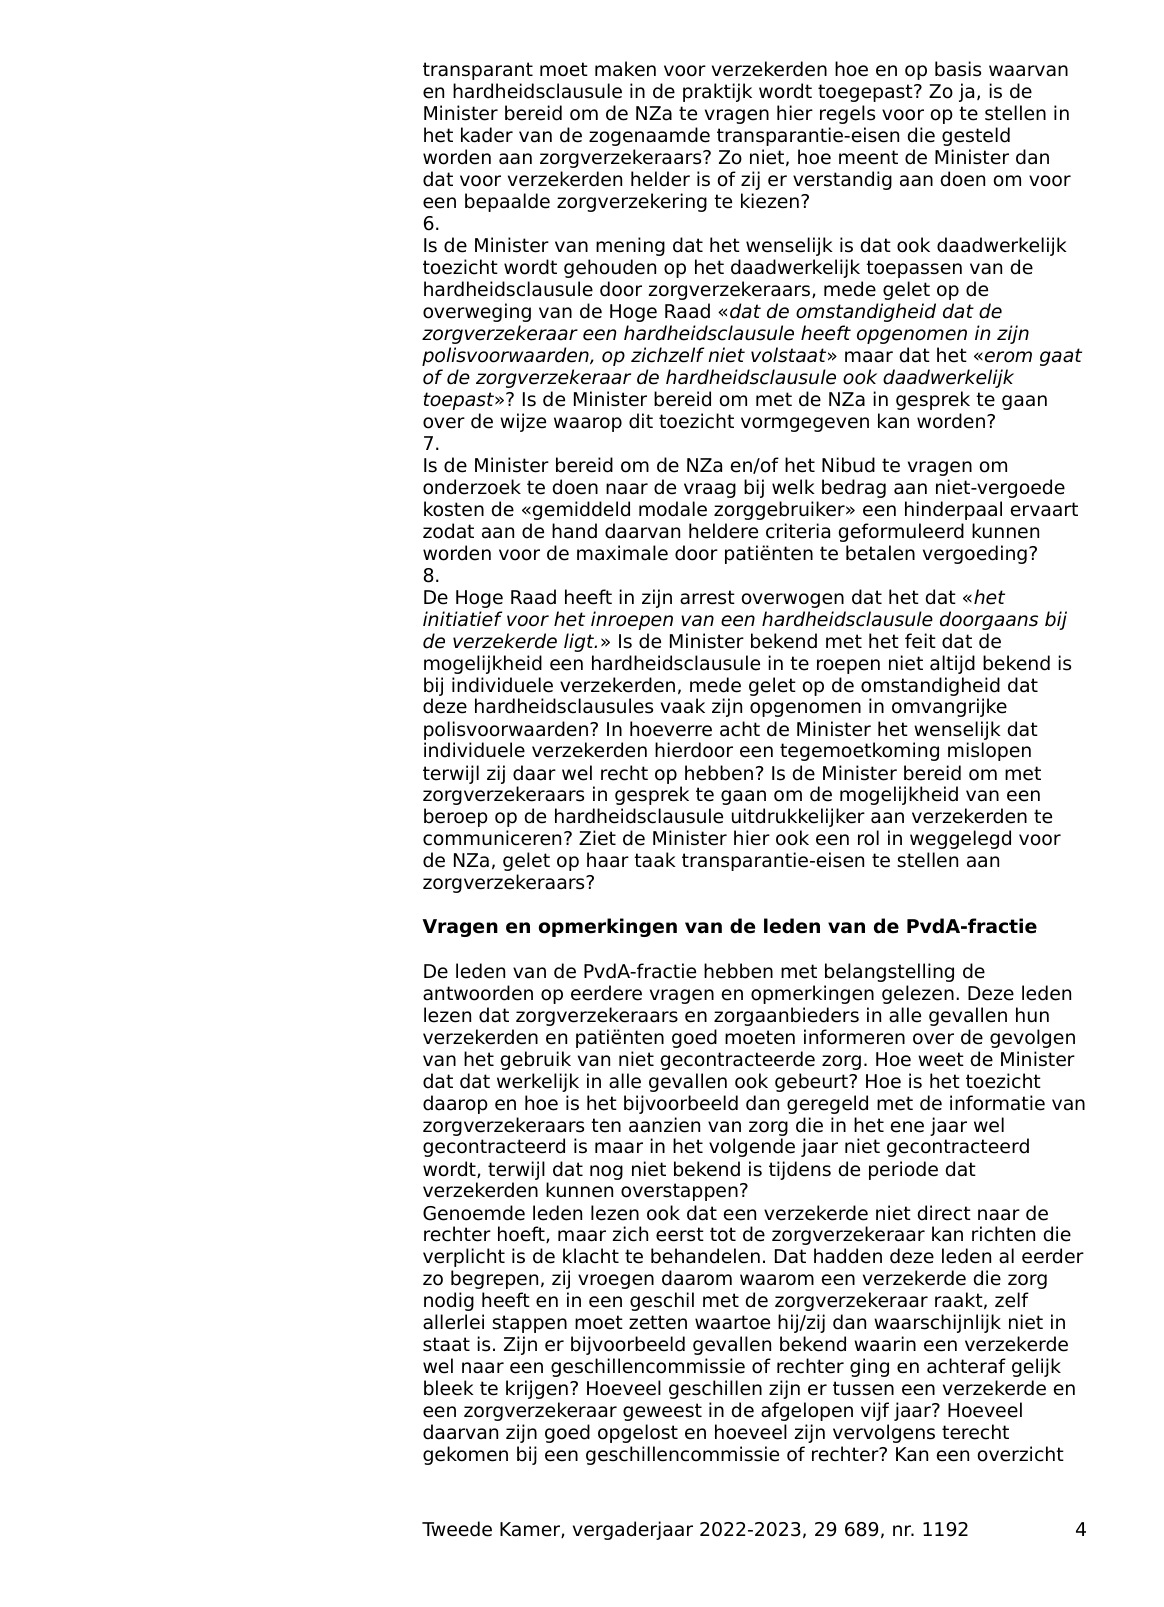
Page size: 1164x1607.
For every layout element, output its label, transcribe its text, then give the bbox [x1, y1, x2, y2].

text De leden van de PvdA-fractie hebben met belangstelling de antwoorden op eerdere vragen en opmerkingen gelezen. Deze leden lezen dat zorgverzekeraars en zorgaanbieders in alle gevallen hun verzekerden en patiënten goed moeten informeren over de gevolgen van het gebruik van niet gecontracteerde zorg. Hoe weet de Minister dat dat werkelijk in alle gevallen ook gebeurt? Hoe is het toezicht daarop en hoe is het bijvoorbeeld dan geregeld met de informatie van zorgverzekeraars ten aanzien van zorg die in het ene jaar wel gecontracteerd is maar in het volgende jaar niet gecontracteerd wordt, terwijl dat nog niet bekend is tijdens de periode dat verzekerden kunnen overstappen? [422, 961, 1087, 1202]
text Is de Minister bereid om de NZa en/of het Nibud te vragen om onderzoek te doen naar de vraag bij welk bedrag aan niet-vergoede kosten de «gemiddeld modale zorggebruiker» een hinderpaal ervaart zodat aan de hand daarvan heldere criteria geformuleerd kunnen worden voor de maximale door patiënten te betalen vergoeding? [422, 455, 1087, 564]
subtitle Vragen en opmerkingen van de leden van de PvdA-fractie [422, 916, 1087, 938]
text Is de Minister van mening dat het wenselijk is dat ook daadwerkelijk toezicht wordt gehouden op het daadwerkelijk toepassen van de hardheidsclausule door zorgverzekeraars, mede gelet op de overweging van de Hoge Raad «dat de omstandigheid dat de zorgverzekeraar een hardheidsclausule heeft opgenomen in zijn polisvoorwaarden, op zichzelf niet volstaat» maar dat het «erom gaat of de zorgverzekeraar de hardheidsclausule ook daadwerkelijk toepast»? Is de Minister bereid om met de NZa in gesprek te gaan over de wijze waarop dit toezicht vormgegeven kan worden? [422, 235, 1087, 433]
text 8. [422, 564, 1087, 587]
text 7. [422, 433, 1087, 455]
text Genoemde leden lezen ook dat een verzekerde niet direct naar de rechter hoeft, maar zich eerst tot de zorgverzekeraar kan richten die verplicht is de klacht te behandelen. Dat hadden deze leden al eerder zo begrepen, zij vroegen daarom waarom een verzekerde die zorg nodig heeft en in een geschil met de zorgverzekeraar raakt, zelf allerlei stappen moet zetten waartoe hij/zij dan waarschijnlijk niet in staat is. Zijn er bijvoorbeeld gevallen bekend waarin een verzekerde wel naar een geschillencommissie of rechter ging en achteraf gelijk bleek te krijgen? Hoeveel geschillen zijn er tussen een verzekerde en een zorgverzekeraar geweest in de afgelopen vijf jaar? Hoeveel daarvan zijn goed opgelost en hoeveel zijn vervolgens terecht gekomen bij een geschillencommissie of rechter? Kan een overzicht [422, 1202, 1087, 1466]
text transparant moet maken voor verzekerden hoe en op basis waarvan en hardheidsclausule in de praktijk wordt toegepast? Zo ja, is de Minister bereid om de NZa te vragen hier regels voor op te stellen in het kader van de zogenaamde transparantie-eisen die gesteld worden aan zorgverzekeraars? Zo niet, hoe meent de Minister dan dat voor verzekerden helder is of zij er verstandig aan doen om voor een bepaalde zorgverzekering te kiezen? [422, 59, 1087, 213]
text 6. [422, 213, 1087, 235]
text De Hoge Raad heeft in zijn arrest overwogen dat het dat «het initiatief voor het inroepen van een hardheidsclausule doorgaans bij de verzekerde ligt.» Is de Minister bekend met het feit dat de mogelijkheid een hardheidsclausule in te roepen niet altijd bekend is bij individuele verzekerden, mede gelet op de omstandigheid dat deze hardheidsclausules vaak zijn opgenomen in omvangrijke polisvoorwaarden? In hoeverre acht de Minister het wenselijk dat individuele verzekerden hierdoor een tegemoetkoming mislopen terwijl zij daar wel recht op hebben? Is de Minister bereid om met zorgverzekeraars in gesprek te gaan om de mogelijkheid van een beroep op de hardheidsclausule uitdrukkelijker aan verzekerden te communiceren? Ziet de Minister hier ook een rol in weggelegd voor de NZa, gelet op haar taak transparantie-eisen te stellen aan zorgverzekeraars? [422, 587, 1087, 894]
